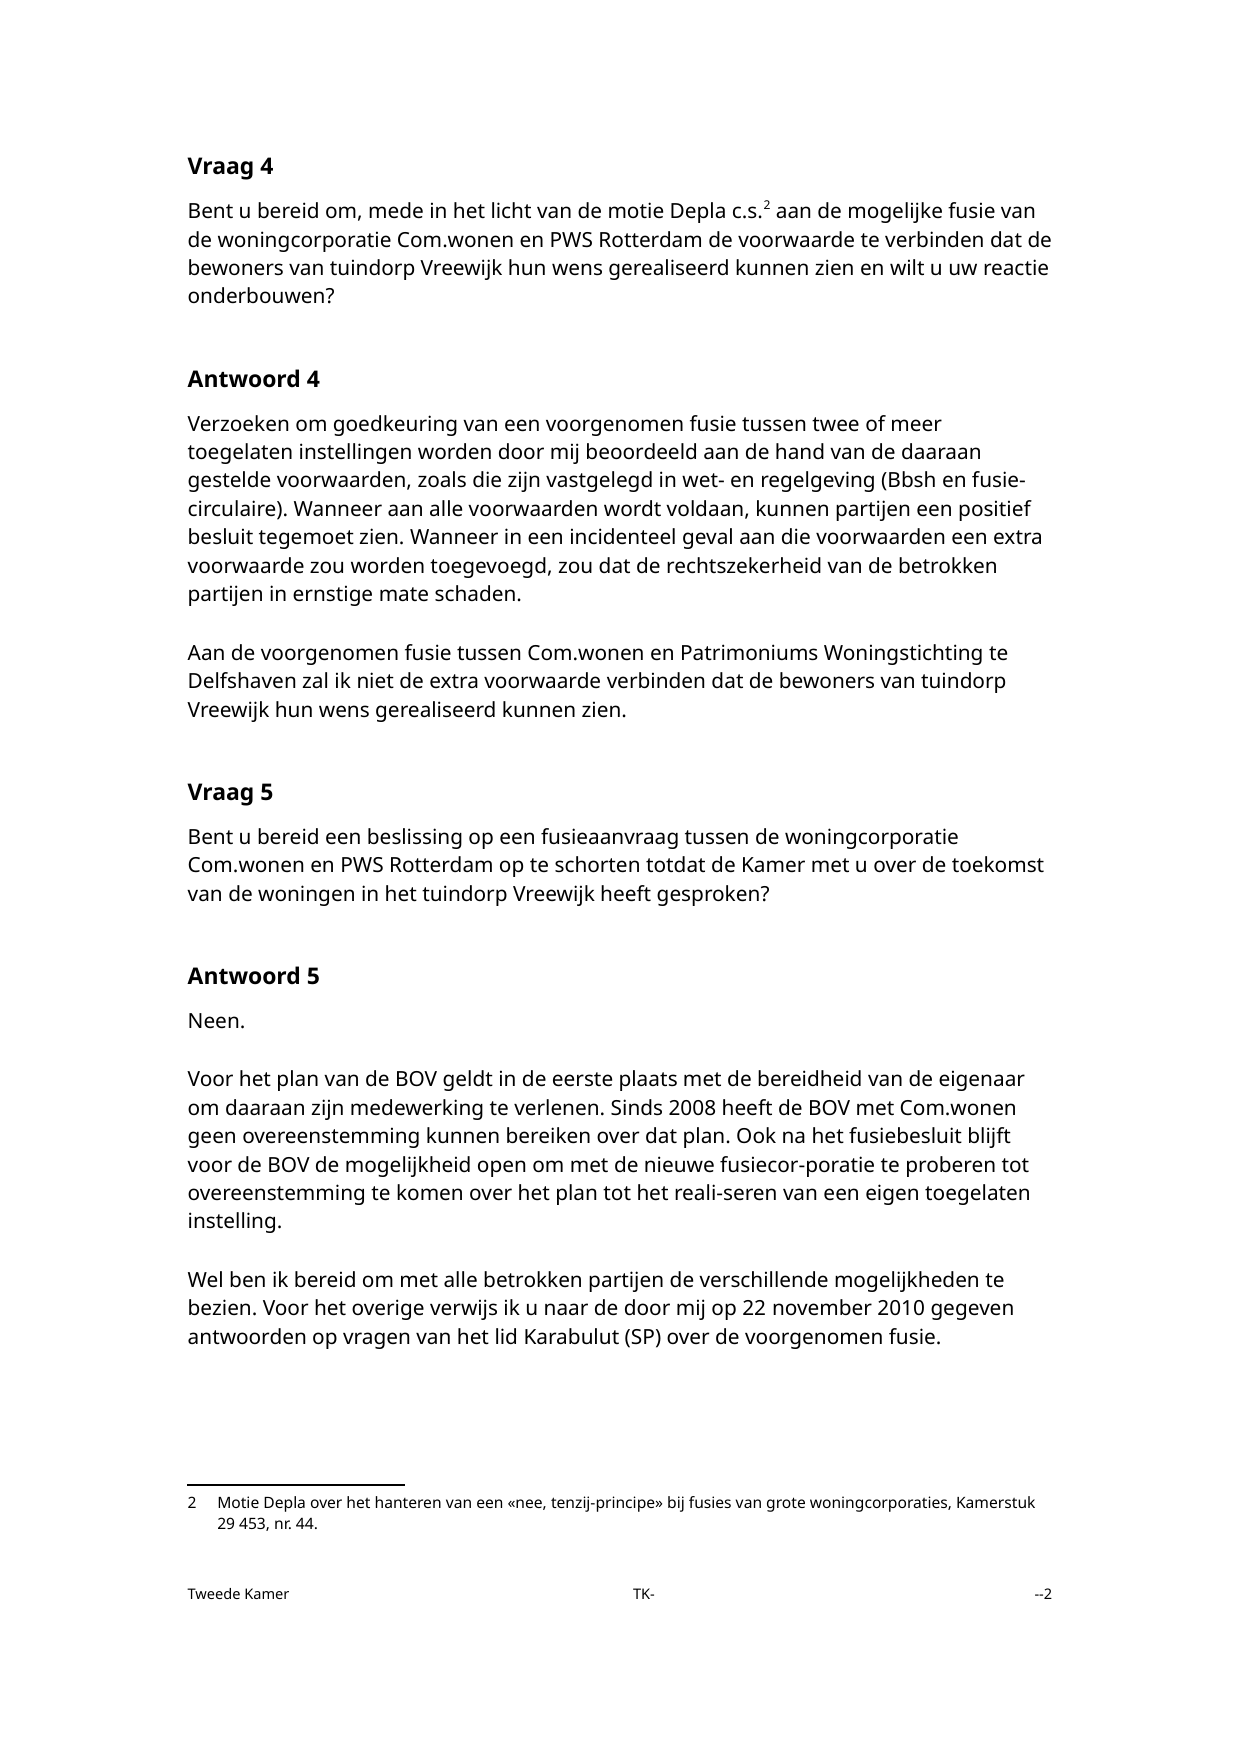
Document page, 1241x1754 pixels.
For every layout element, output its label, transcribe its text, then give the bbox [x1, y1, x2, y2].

text Voor het plan van de BOV geldt in de eerste plaats met de bereidheid van de eigenaar om daaraan zijn medewerking te verlenen. Sinds 2008 heeft de BOV met Com.wonen geen overeenstemming kunnen bereiken over dat plan. Ook na het fusiebesluit blijft voor de BOV de mogelijkheid open om met de nieuwe fusiecor-poratie te proberen tot overeenstemming te komen over het plan tot het reali-seren van een eigen toegelaten instelling. [187, 1064, 1053, 1235]
text Bent u bereid om, mede in het licht van de motie Depla c.s. aan de mogelijke fusie van de woningcorporatie Com.wonen en PWS Rotterdam de voorwaarde te verbinden dat de bewoners van tuindorp Vreewijk hun wens gerealiseerd kunnen zien en wilt u uw reactie onderbouwen? [187, 196, 1053, 310]
subtitle Antwoord 5 [187, 960, 1053, 991]
text Motie Depla over het hanteren van een «nee, tenzij-principe» bij fusies van grote woningcorporaties, Kamerstuk 29 453, nr. 44. [187, 1477, 1053, 1534]
text Neen. [187, 1006, 1053, 1034]
text Wel ben ik bereid om met alle betrokken partijen de verschillende mogelijkheden te bezien. Voor het overige verwijs ik u naar de door mij op 22 november 2010 gegeven antwoorden op vragen van het lid Karabulut (SP) over de voorgenomen fusie. [187, 1265, 1053, 1350]
subtitle Antwoord 4 [187, 362, 1053, 394]
text Aan de voorgenomen fusie tussen Com.wonen en Patrimoniums Woningstichting te Delfshaven zal ik niet de extra voorwaarde verbinden dat de bewoners van tuindorp Vreewijk hun wens gerealiseerd kunnen zien. [187, 638, 1053, 723]
subtitle Vraag 5 [187, 776, 1053, 807]
text Verzoeken om goedkeuring van een voorgenomen fusie tussen twee of meer toegelaten instellingen worden door mij beoordeeld aan de hand van de daaraan gestelde voorwaarden, zoals die zijn vastgelegd in wet- en regelgeving (Bbsh en fusie-circulaire). Wanneer aan alle voorwaarden wordt voldaan, kunnen partijen een positief besluit tegemoet zien. Wanneer in een incidenteel geval aan die voorwaarden een extra voorwaarde zou worden toegevoegd, zou dat de rechtszekerheid van de betrokken partijen in ernstige mate schaden. [187, 409, 1053, 608]
text Bent u bereid een beslissing op een fusieaanvraag tussen de woningcorporatie Com.wonen en PWS Rotterdam op te schorten totdat de Kamer met u over de toekomst van de woningen in het tuindorp Vreewijk heeft gesproken? [187, 822, 1053, 907]
subtitle Vraag 4 [187, 150, 1053, 181]
